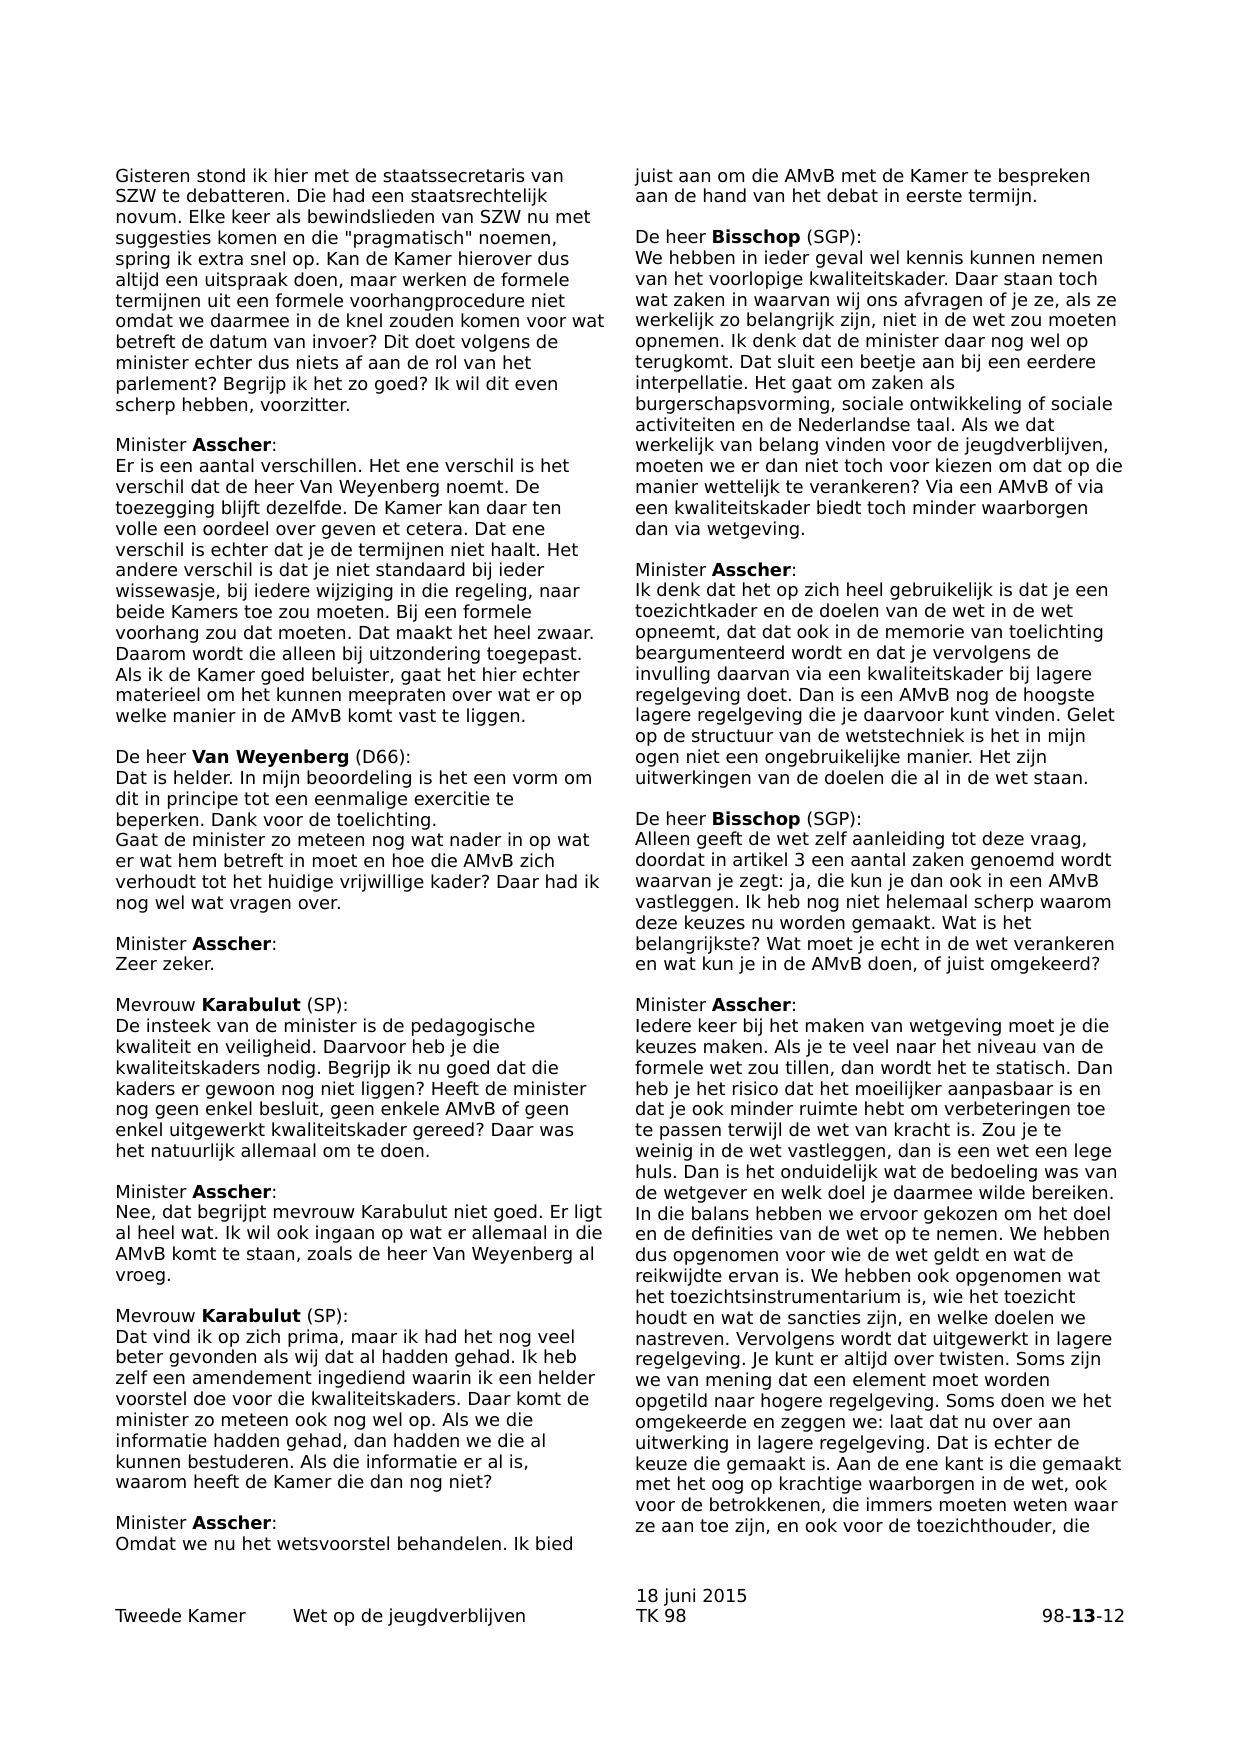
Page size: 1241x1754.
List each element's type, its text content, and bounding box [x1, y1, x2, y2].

text Mevrouw Karabulut (SP): [115, 995, 605, 1016]
text Dat is helder. In mijn beoordeling is het een vorm om dit in principe tot een eenmalige exercitie te beperken. Dank voor de toelichting. [115, 768, 605, 830]
text De heer Bisschop (SGP): [635, 808, 1125, 829]
text Minister Asscher: [115, 435, 605, 456]
text Alleen geeft de wet zelf aanleiding tot deze vraag, doordat in artikel 3 een aantal zaken genoemd wordt waarvan je zegt: ja, die kun je dan ook in een AMvB vastleggen. Ik heb nog niet helemaal scherp waarom deze keuzes nu worden gemaakt. Wat is het belangrijkste? Wat moet je echt in de wet verankeren en wat kun je in de AMvB doen, of juist omgekeerd? [635, 829, 1125, 975]
text Dat vind ik op zich prima, maar ik had het nog veel beter gevonden als wij dat al hadden gehad. Ik heb zelf een amendement ingediend waarin ik een helder voorstel doe voor die kwaliteitskaders. Daar komt de minister zo meteen ook nog wel op. Als we die informatie hadden gehad, dan hadden we die al kunnen bestuderen. Als die informatie er al is, waarom heeft de Kamer die dan nog niet? [115, 1326, 605, 1493]
text Minister Asscher: [115, 1513, 605, 1534]
text De heer Bisschop (SGP): [635, 227, 1125, 248]
text Gisteren stond ik hier met de staatssecretaris van SZW te debatteren. Die had een staatsrechtelijk novum. Elke keer als bewindslieden van SZW nu met suggesties komen en die "pragmatisch" noemen, spring ik extra snel op. Kan de Kamer hierover dus altijd een uitspraak doen, maar werken de formele termijnen uit een formele voorhangprocedure niet omdat we daarmee in de knel zouden komen voor wat betreft de datum van invoer? Dit doet volgens de minister echter dus niets af aan de rol van het parlement? Begrijp ik het zo goed? Ik wil dit even scherp hebben, voorzitter. [115, 165, 605, 415]
text Nee, dat begrijpt mevrouw Karabulut niet goed. Er ligt al heel wat. Ik wil ook ingaan op wat er allemaal in die AMvB komt te staan, zoals de heer Van Weyenberg al vroeg. [115, 1202, 605, 1286]
text Gaat de minister zo meteen nog wat nader in op wat er wat hem betreft in moet en hoe die AMvB zich verhoudt tot het huidige vrijwillige kader? Daar had ik nog wel wat vragen over. [115, 830, 605, 913]
text Mevrouw Karabulut (SP): [115, 1306, 605, 1326]
text Minister Asscher: [635, 559, 1125, 580]
text Minister Asscher: [635, 995, 1125, 1016]
text De insteek van de minister is de pedagogische kwaliteit en veiligheid. Daarvoor heb je die kwaliteitskaders nodig. Begrijp ik nu goed dat die kaders er gewoon nog niet liggen? Heeft de minister nog geen enkel besluit, geen enkele AMvB of geen enkel uitgewerkt kwaliteitskader gereed? Daar was het natuurlijk allemaal om te doen. [115, 1016, 605, 1162]
text De heer Van Weyenberg (D66): [115, 747, 605, 768]
text Minister Asscher: [115, 1182, 605, 1202]
text Omdat we nu het wetsvoorstel behandelen. Ik bied [115, 1534, 605, 1554]
text juist aan om die AMvB met de Kamer te bespreken aan de hand van het debat in eerste termijn. [635, 165, 1125, 207]
text Iedere keer bij het maken van wetgeving moet je die keuzes maken. Als je te veel naar het niveau van de formele wet zou tillen, dan wordt het te statisch. Dan heb je het risico dat het moeilijker aanpasbaar is en dat je ook minder ruimte hebt om verbeteringen toe te passen terwijl de wet van kracht is. Zou je te weinig in de wet vastleggen, dan is een wet een lege huls. Dan is het onduidelijk wat de bedoeling was van de wetgever en welk doel je daarmee wilde bereiken. In die balans hebben we ervoor gekozen om het doel en de definities van de wet op te nemen. We hebben dus opgenomen voor wie de wet geldt en wat de reikwijdte ervan is. We hebben ook opgenomen wat het toezichtsinstrumentarium is, wie het toezicht houdt en wat de sancties zijn, en welke doelen we nastreven. Vervolgens wordt dat uitgewerkt in lagere regelgeving. Je kunt er altijd over twisten. Soms zijn we van mening dat een element moet worden opgetild naar hogere regelgeving. Soms doen we het omgekeerde en zeggen we: laat dat nu over aan uitwerking in lagere regelgeving. Dat is echter de keuze die gemaakt is. Aan de ene kant is die gemaakt met het oog op krachtige waarborgen in de wet, ook voor de betrokkenen, die immers moeten weten waar ze aan toe zijn, en ook voor de toezichthouder, die [635, 1016, 1125, 1537]
text Er is een aantal verschillen. Het ene verschil is het verschil dat de heer Van Weyenberg noemt. De toezegging blijft dezelfde. De Kamer kan daar ten volle een oordeel over geven et cetera. Dat ene verschil is echter dat je de termijnen niet haalt. Het andere verschil is dat je niet standaard bij ieder wissewasje, bij iedere wijziging in die regeling, naar beide Kamers toe zou moeten. Bij een formele voorhang zou dat moeten. Dat maakt het heel zwaar. Daarom wordt die alleen bij uitzondering toegepast. Als ik de Kamer goed beluister, gaat het hier echter materieel om het kunnen meepraten over wat er op welke manier in de AMvB komt vast te liggen. [115, 456, 605, 727]
text Minister Asscher: [115, 933, 605, 954]
text Ik denk dat het op zich heel gebruikelijk is dat je een toezichtkader en de doelen van de wet in de wet opneemt, dat dat ook in de memorie van toelichting beargumenteerd wordt en dat je vervolgens de invulling daarvan via een kwaliteitskader bij lagere regelgeving doet. Dan is een AMvB nog de hoogste lagere regelgeving die je daarvoor kunt vinden. Gelet op de structuur van de wetstechniek is het in mijn ogen niet een ongebruikelijke manier. Het zijn uitwerkingen van de doelen die al in de wet staan. [635, 580, 1125, 788]
text Zeer zeker. [115, 954, 605, 975]
text We hebben in ieder geval wel kennis kunnen nemen van het voorlopige kwaliteitskader. Daar staan toch wat zaken in waarvan wij ons afvragen of je ze, als ze werkelijk zo belangrijk zijn, niet in de wet zou moeten opnemen. Ik denk dat de minister daar nog wel op terugkomt. Dat sluit een beetje aan bij een eerdere interpellatie. Het gaat om zaken als burgerschapsvorming, sociale ontwikkeling of sociale activiteiten en de Nederlandse taal. Als we dat werkelijk van belang vinden voor de jeugdverblijven, moeten we er dan niet toch voor kiezen om dat op die manier wettelijk te verankeren? Via een AMvB of via een kwaliteitskader biedt toch minder waarborgen dan via wetgeving. [635, 248, 1125, 539]
